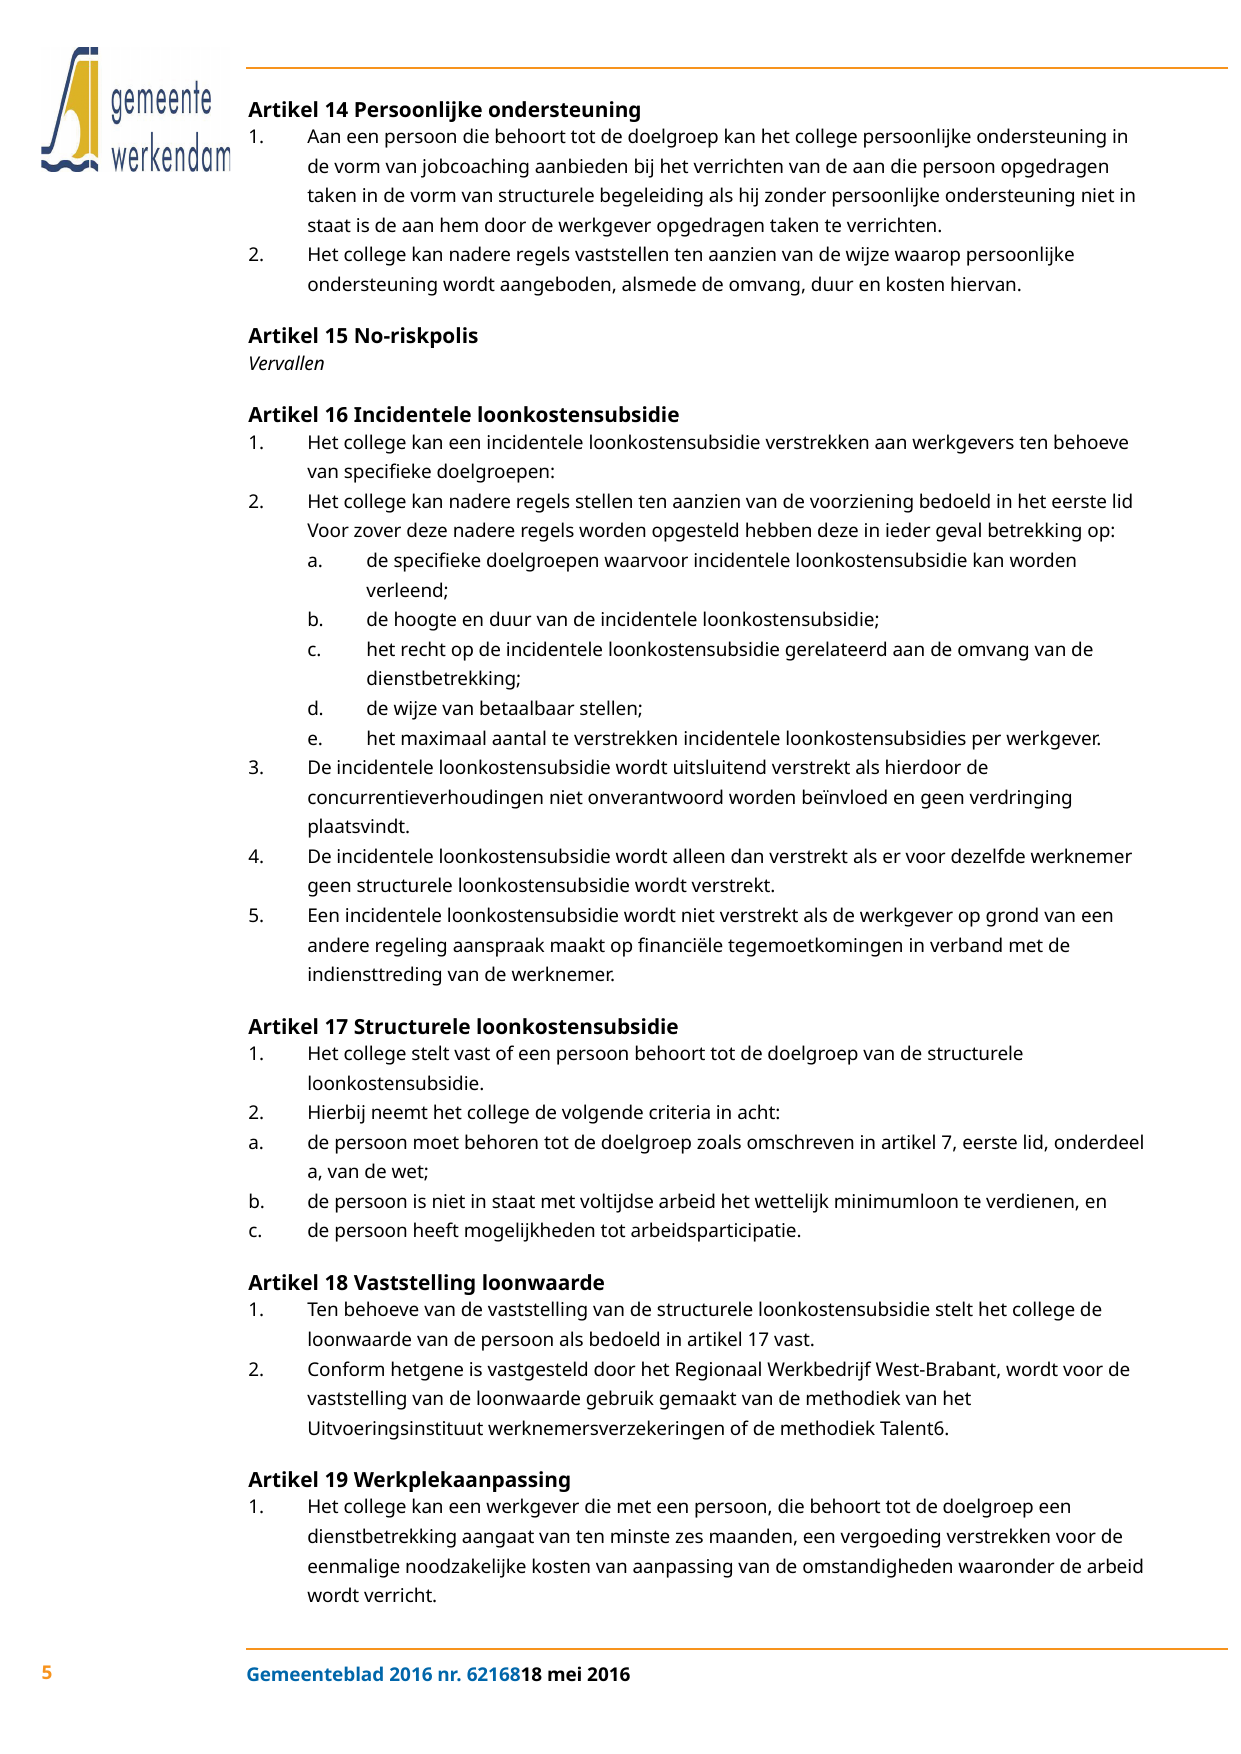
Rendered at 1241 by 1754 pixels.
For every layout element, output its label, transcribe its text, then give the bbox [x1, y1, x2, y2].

list de persoon heeft mogelijkheden tot arbeidsparticipatie. [248, 1218, 1152, 1243]
list De incidentele loonkostensubsidie wordt uitsluitend verstrekt als hierdoor de concurrentieverhoudingen niet onverantwoord worden beïnvloed en geen verdringing plaatsvindt. [248, 754, 1152, 839]
text Artikel 18 Vaststelling loonwaarde [248, 1268, 1152, 1297]
list Aan een persoon die behoort tot de doelgroep kan het college persoonlijke ondersteuning in de vorm van jobcoaching aanbieden bij het verrichten van de aan die persoon opgedragen taken in de vorm van structurele begeleiding als hij zonder persoonlijke ondersteuning niet in staat is de aan hem door de werkgever opgedragen taken te verrichten. [248, 123, 1152, 238]
list Het college stelt vast of een persoon behoort tot de doelgroep van de structurele loonkostensubsidie. [248, 1040, 1152, 1096]
list de persoon moet behoren tot de doelgroep zoals omschreven in artikel 7, eerste lid, onderdeel a, van de wet; [248, 1129, 1152, 1184]
text Artikel 19 Werkplekaanpassing [248, 1465, 1152, 1494]
list het recht op de incidentele loonkostensubsidie gerelateerd aan de omvang van de dienstbetrekking; [307, 636, 1152, 691]
list Hierbij neemt het college de volgende criteria in acht: [248, 1099, 1152, 1125]
list Het college kan nadere regels vaststellen ten aanzien van de wijze waarop persoonlijke ondersteuning wordt aangeboden, alsmede de omvang, duur en kosten hiervan. [248, 242, 1152, 297]
list de hoogte en duur van de incidentele loonkostensubsidie; [307, 606, 1152, 632]
list de persoon is niet in staat met voltijdse arbeid het wettelijk minimumloon te verdienen, en [248, 1188, 1152, 1214]
text Vervallen [248, 350, 1152, 376]
text Artikel 14 Persoonlijke ondersteuning [248, 95, 1152, 123]
picture [41, 47, 231, 172]
text Artikel 17 Structurele loonkostensubsidie [248, 1012, 1152, 1040]
list Het college kan nadere regels stellen ten aanzien van de voorziening bedoeld in het eerste lid Voor zover deze nadere regels worden opgesteld hebben deze in ieder geval betrekking op: [248, 488, 1152, 543]
list Een incidentele loonkostensubsidie wordt niet verstrekt als de werkgever op grond van een andere regeling aanspraak maakt op financiële tegemoetkomingen in verband met de indiensttreding van de werknemer. [248, 902, 1152, 987]
list de specifieke doelgroepen waarvoor incidentele loonkostensubsidie kan worden verleend; [307, 547, 1152, 602]
list De incidentele loonkostensubsidie wordt alleen dan verstrekt als er voor dezelfde werknemer geen structurele loonkostensubsidie wordt verstrekt. [248, 843, 1152, 898]
list Ten behoeve van de vaststelling van de structurele loonkostensubsidie stelt het college de loonwaarde van de persoon als bedoeld in artikel 17 vast. [248, 1297, 1152, 1352]
text Artikel 15 No-riskpolis [248, 322, 1152, 350]
text Artikel 16 Incidentele loonkostensubsidie [248, 400, 1152, 429]
list Het college kan een incidentele loonkostensubsidie verstrekken aan werkgevers ten behoeve van specifieke doelgroepen: [248, 429, 1152, 484]
list Het college kan een werkgever die met een persoon, die behoort tot de doelgroep een dienstbetrekking aangaat van ten minste zes maanden, een vergoeding verstrekken voor de eenmalige noodzakelijke kosten van aanpassing van de omstandigheden waaronder de arbeid wordt verricht. [248, 1494, 1152, 1608]
list Conform hetgene is vastgesteld door het Regionaal Werkbedrijf West-Brabant, wordt voor de vaststelling van de loonwaarde gebruik gemaakt van de methodiek van het Uitvoeringsinstituut werknemersverzekeringen of de methodiek Talent6. [248, 1356, 1152, 1441]
list het maximaal aantal te verstrekken incidentele loonkostensubsidies per werkgever. [307, 725, 1152, 750]
list de wijze van betaalbaar stellen; [307, 695, 1152, 721]
